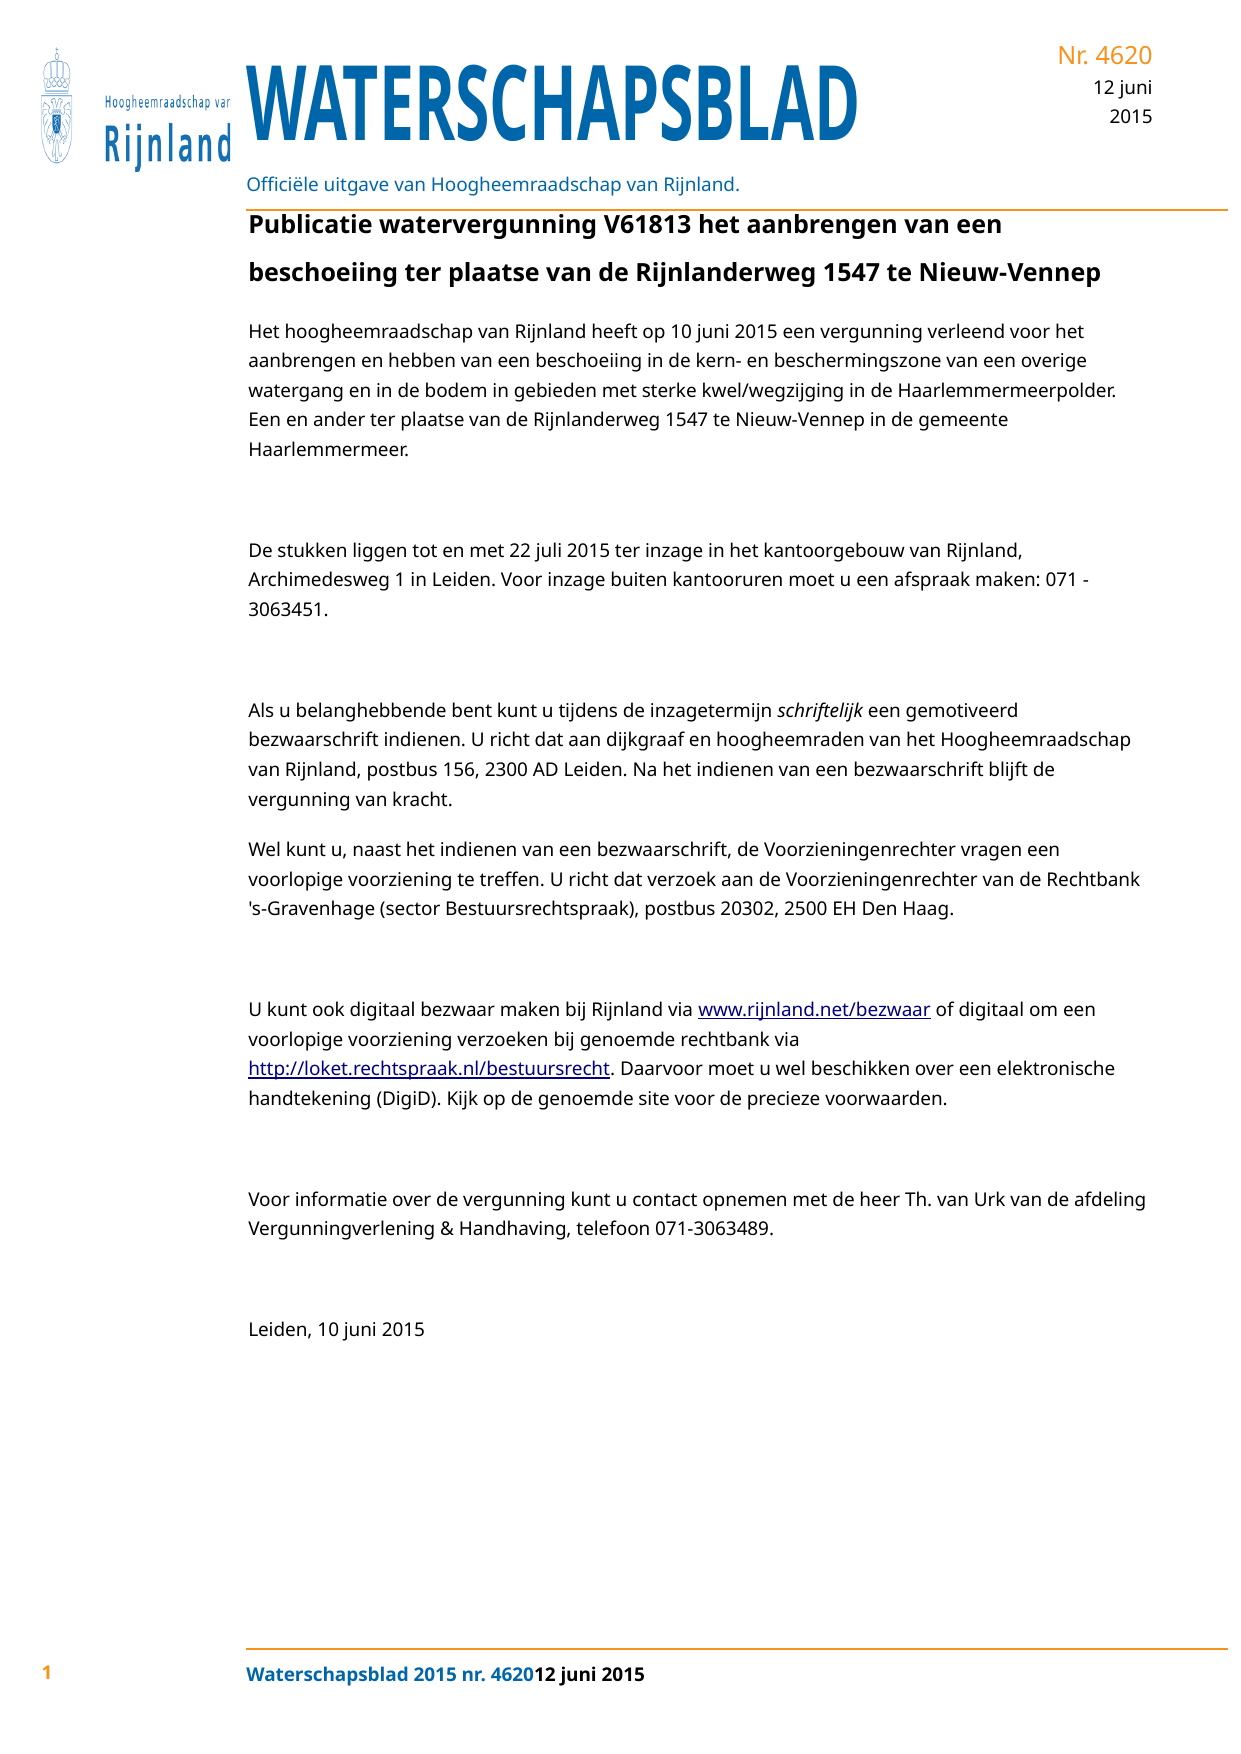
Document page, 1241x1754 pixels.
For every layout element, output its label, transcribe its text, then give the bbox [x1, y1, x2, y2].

text Publicatie watervergunning V61813 het aanbrengen van een beschoeiing ter plaatse van de Rijnlanderweg 1547 te Nieuw-Vennep [248, 211, 1152, 288]
text Het hoogheemraadschap van Rijnland heeft op 10 juni 2015 een vergunning verleend voor het aanbrengen en hebben van een beschoeiing in de kern- en beschermingszone van een overige watergang en in de bodem in gebieden met sterke kwel/wegzijging in de Haarlemmermeerpolder. Een en ander ter plaatse van de Rijnlanderweg 1547 te Nieuw-Vennep in de gemeente Haarlemmermeer. [248, 318, 1152, 462]
text U kunt ook digitaal bezwaar maken bij Rijnland via www.rijnland.net/bezwaar of digitaal om een voorlopige voorziening verzoeken bij genoemde rechtbank via http://loket.rechtspraak.nl/bestuursrecht. Daarvoor moet u wel beschikken over een elektronische handtekening (DigiD). Kijk op de genoemde site voor de precieze voorwaarden. [248, 996, 1152, 1111]
text Wel kunt u, naast het indienen van een bezwaarschrift, de Voorzieningenrechter vragen een voorlopige voorziening te treffen. U richt dat verzoek aan de Voorzieningenrechter van de Rechtbank 's-Gravenhage (sector Bestuursrechtspraak), postbus 20302, 2500 EH Den Haag. [248, 836, 1152, 921]
text Leiden, 10 juni 2015 [248, 1316, 1152, 1342]
text Als u belanghebbende bent kunt u tijdens de inzagetermijn schriftelijk een gemotiveerd bezwaarschrift indienen. U richt dat aan dijkgraaf en hoogheemraden van het Hoogheemraadschap van Rijnland, postbus 156, 2300 AD Leiden. Na het indienen van een bezwaarschrift blijft de vergunning van kracht. [248, 697, 1152, 812]
picture [41, 47, 231, 172]
text De stukken liggen tot en met 22 juli 2015 ter inzage in het kantoorgebouw van Rijnland, Archimedesweg 1 in Leiden. Voor inzage buiten kantooruren moet u een afspraak maken: 071 - 3063451. [248, 537, 1152, 622]
text Voor informatie over de vergunning kunt u contact opnemen met de heer Th. van Urk van de afdeling Vergunningverlening & Handhaving, telefoon 071-3063489. [248, 1186, 1152, 1241]
